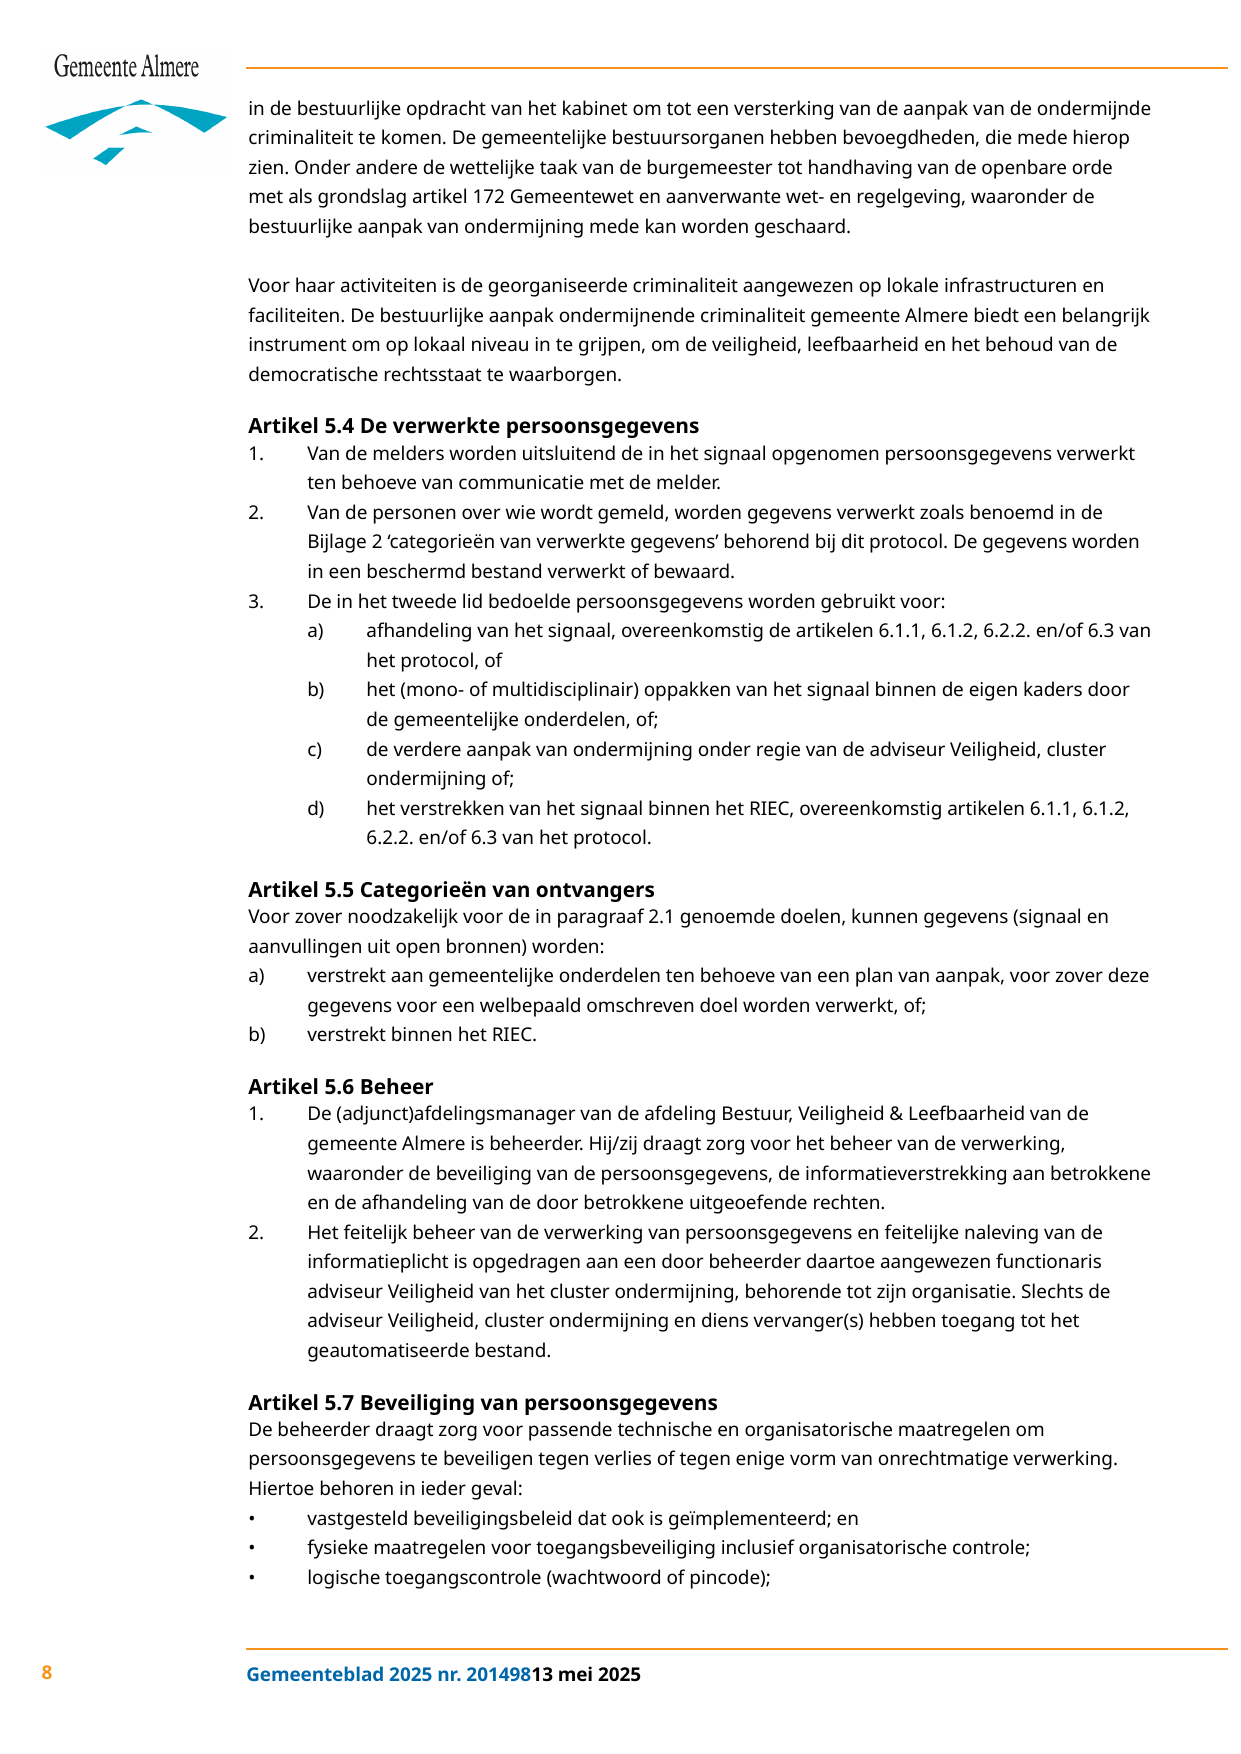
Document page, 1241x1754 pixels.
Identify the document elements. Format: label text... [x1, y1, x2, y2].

text in de bestuurlijke opdracht van het kabinet om tot een versterking van de aanpak van de ondermijnde criminaliteit te komen. De gemeentelijke bestuursorganen hebben bevoegdheden, die mede hierop zien. Onder andere de wettelijke taak van de burgemeester tot handhaving van de openbare orde met als grondslag artikel 172 Gemeentewet en aanverwante wet- en regelgeving, waaronder de bestuurlijke aanpak van ondermijning mede kan worden geschaard. [248, 95, 1152, 239]
list verstrekt aan gemeentelijke onderdelen ten behoeve van een plan van aanpak, voor zover deze gegevens voor een welbepaald omschreven doel worden verwerkt, of; [248, 962, 1152, 1018]
text Artikel 5.4 De verwerkte persoonsgegevens [248, 411, 1152, 440]
list fysieke maatregelen voor toegangsbeveiliging inclusief organisatorische controle; [248, 1534, 1152, 1560]
list De (adjunct)afdelingsmanager van de afdeling Bestuur, Veiligheid & Leefbaarheid van de gemeente Almere is beheerder. Hij/zij draagt zorg voor het beheer van de verwerking, waaronder de beveiliging van de persoonsgegevens, de informatieverstrekking aan betrokkene en de afhandeling van de door betrokkene uitgeoefende rechten. [248, 1101, 1152, 1215]
text Voor zover noodzakelijk voor de in paragraaf 2.1 genoemde doelen, kunnen gegevens (signaal en aanvullingen uit open bronnen) worden: [248, 903, 1152, 959]
list De in het tweede lid bedoelde persoonsgegevens worden gebruikt voor: [248, 588, 1152, 613]
list het (mono- of multidisciplinair) oppakken van het signaal binnen de eigen kaders door de gemeentelijke onderdelen, of; [307, 677, 1152, 732]
list logische toegangscontrole (wachtwoord of pincode); [248, 1564, 1152, 1590]
text Artikel 5.7 Beveiliging van persoonsgegevens [248, 1388, 1152, 1416]
text Artikel 5.6 Beheer [248, 1072, 1152, 1101]
list Het feitelijk beheer van de verwerking van persoonsgegevens en feitelijke naleving van de informatieplicht is opgedragen aan een door beheerder daartoe aangewezen functionaris adviseur Veiligheid van het cluster ondermijning, behorende tot zijn organisatie. Slechts de adviseur Veiligheid, cluster ondermijning en diens vervanger(s) hebben toegang tot het geautomatiseerde bestand. [248, 1219, 1152, 1363]
text Voor haar activiteiten is de georganiseerde criminaliteit aangewezen op lokale infrastructuren en faciliteiten. De bestuurlijke aanpak ondermijnende criminaliteit gemeente Almere biedt een belangrijk instrument om op lokaal niveau in te grijpen, om de veiligheid, leefbaarheid en het behoud van de democratische rechtsstaat te waarborgen. [248, 272, 1152, 387]
list Van de melders worden uitsluitend de in het signaal opgenomen persoonsgegevens verwerkt ten behoeve van communicatie met de melder. [248, 440, 1152, 495]
list de verdere aanpak van ondermijning onder regie van de adviseur Veiligheid, cluster ondermijning of; [307, 736, 1152, 791]
list verstrekt binnen het RIEC. [248, 1022, 1152, 1047]
text De beheerder draagt zorg voor passende technische en organisatorische maatregelen om persoonsgegevens te beveiligen tegen verlies of tegen enige vorm van onrechtmatige verwerking. Hiertoe behoren in ieder geval: [248, 1416, 1152, 1501]
list afhandeling van het signaal, overeenkomstig de artikelen 6.1.1, 6.1.2, 6.2.2. en/of 6.3 van het protocol, of [307, 617, 1152, 673]
picture [41, 47, 231, 172]
list vastgesteld beveiligingsbeleid dat ook is geïmplementeerd; en [248, 1505, 1152, 1531]
list Van de personen over wie wordt gemeld, worden gegevens verwerkt zoals benoemd in de Bijlage 2 ‘categorieën van verwerkte gegevens’ behorend bij dit protocol. De gegevens worden in een beschermd bestand verwerkt of bewaard. [248, 499, 1152, 584]
text Artikel 5.5 Categorieën van ontvangers [248, 875, 1152, 903]
list het verstrekken van het signaal binnen het RIEC, overeenkomstig artikelen 6.1.1, 6.1.2, 6.2.2. en/of 6.3 van het protocol. [307, 795, 1152, 850]
